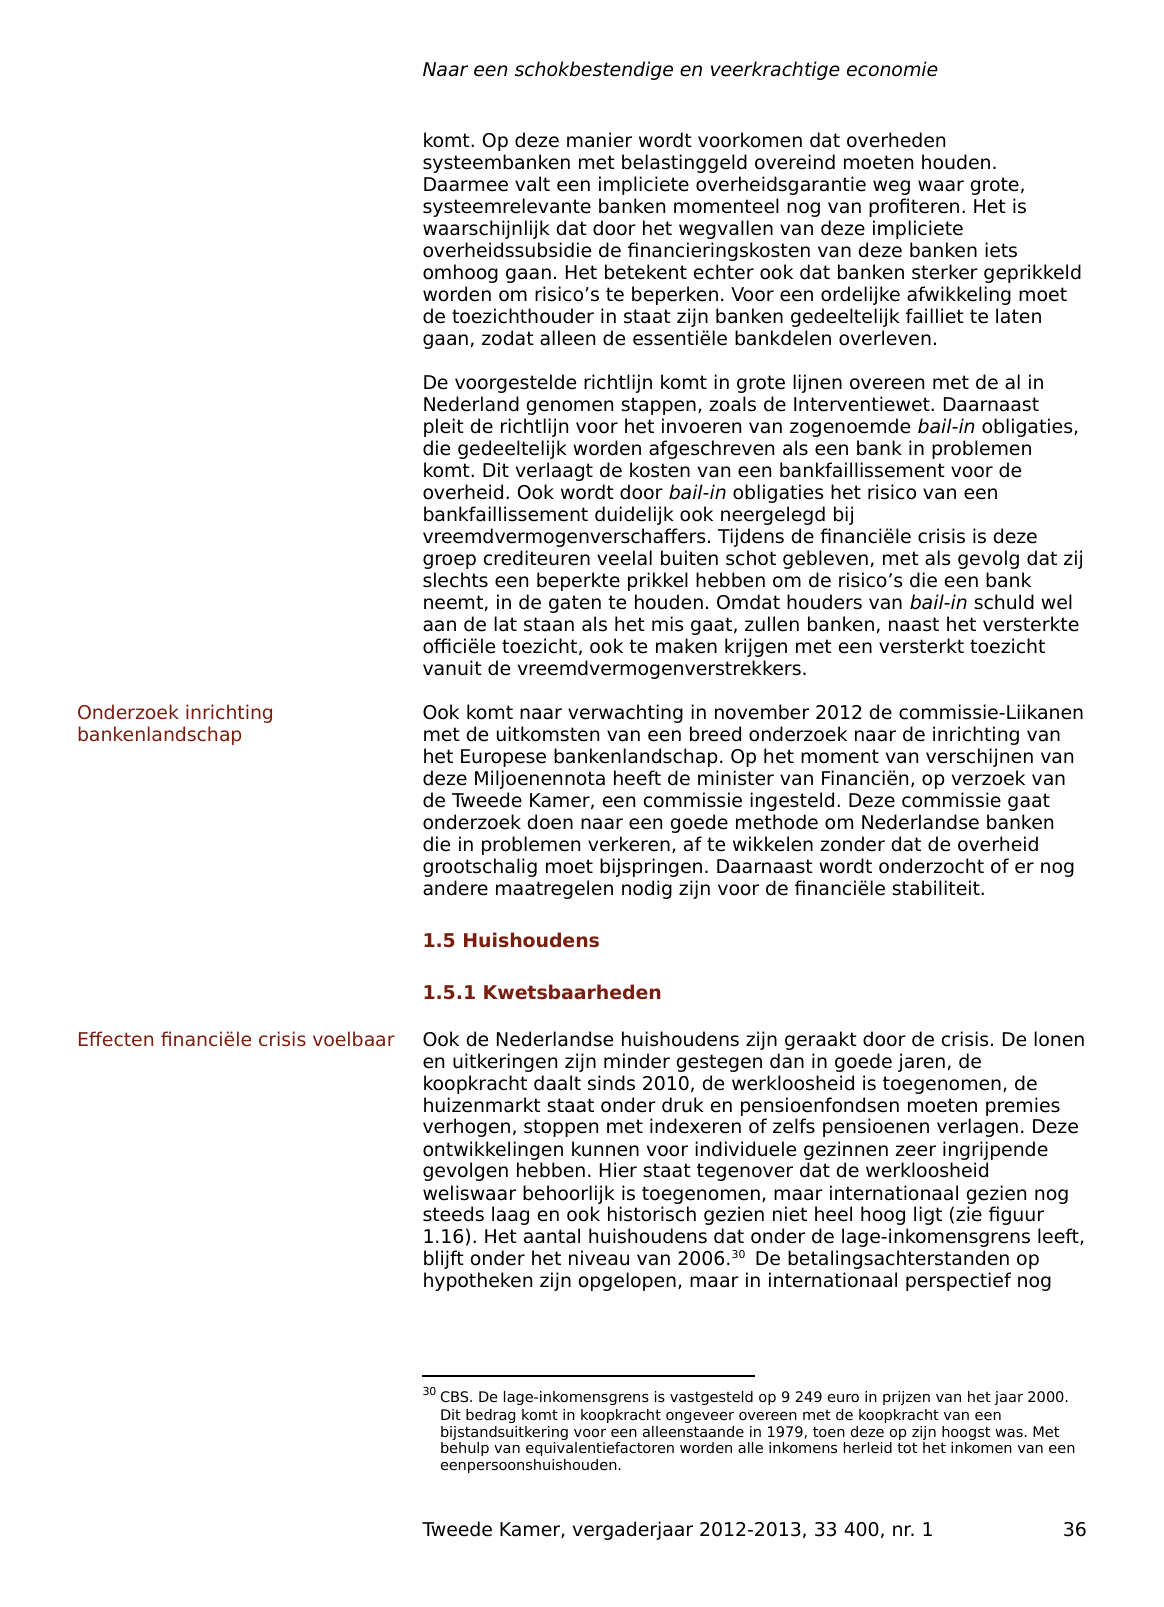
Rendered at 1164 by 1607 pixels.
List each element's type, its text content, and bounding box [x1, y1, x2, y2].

text Ook de Nederlandse huishoudens zijn geraakt door de crisis. De lonen en uitkeringen zijn minder gestegen dan in goede jaren, de koopkracht daalt sinds 2010, de werkloosheid is toegenomen, de huizenmarkt staat onder druk en pensioenfondsen moeten premies verhogen, stoppen met indexeren of zelfs pensioenen verlagen. Deze ontwikkelingen kunnen voor individuele gezinnen zeer ingrijpende gevolgen hebben. Hier staat tegenover dat de werkloosheid weliswaar behoorlijk is toegenomen, maar internationaal gezien nog steeds laag en ook historisch gezien niet heel hoog ligt (zie figuur 1.16). Het aantal huishoudens dat onder de lage-inkomensgrens leeft, blijft onder het niveau van 2006. De betalingsachterstanden op hypotheken zijn opgelopen, maar in internationaal perspectief nog [422, 1028, 1087, 1314]
text Ook komt naar verwachting in november 2012 de commissie-Liikanen met de uitkomsten van een breed onderzoek naar de inrichting van het Europese bankenlandschap. Op het moment van verschijnen van deze Miljoenennota heeft de minister van Financiën, op verzoek van de Tweede Kamer, een commissie ingesteld. Deze commissie gaat onderzoek doen naar een goede methode om Nederlandse banken die in problemen verkeren, af te wikkelen zonder dat de overheid grootschalig moet bijspringen. Daarnaast wordt onderzocht of er nog andere maatregelen nodig zijn voor de financiële stabiliteit. [422, 702, 1087, 899]
text Effecten financiёle crisis voelbaar [77, 1028, 399, 1051]
text De voorgestelde richtlijn komt in grote lijnen overeen met de al in Nederland genomen stappen, zoals de Interventiewet. Daarnaast pleit de richtlijn voor het invoeren van zogenoemde bail-in obligaties, die gedeeltelijk worden afgeschreven als een bank in problemen komt. Dit verlaagt de kosten van een bankfaillissement voor de overheid. Ook wordt door bail-in obligaties het risico van een bankfaillissement duidelijk ook neergelegd bij vreemdvermogenverschaffers. Tijdens de financiële crisis is deze groep crediteuren veelal buiten schot gebleven, met als gevolg dat zij slechts een beperkte prikkel hebben om de risico’s die een bank neemt, in de gaten te houden. Omdat houders van bail-in schuld wel aan de lat staan als het mis gaat, zullen banken, naast het versterkte officiële toezicht, ook te maken krijgen met een versterkt toezicht vanuit de vreemdvermogenverstrekkers. [422, 372, 1087, 679]
text komt. Op deze manier wordt voorkomen dat overheden systeembanken met belastinggeld overeind moeten houden. Daarmee valt een impliciete overheidsgarantie weg waar grote, systeemrelevante banken momenteel nog van profiteren. Het is waarschijnlijk dat door het wegvallen van deze impliciete overheidssubsidie de financieringskosten van deze banken iets omhoog gaan. Het betekent echter ook dat banken sterker geprikkeld worden om risico’s te beperken. Voor een ordelijke afwikkeling moet de toezichthouder in staat zijn banken gedeeltelijk failliet te laten gaan, zodat alleen de essentiële bankdelen overleven. [422, 130, 1087, 350]
text CBS. De lage-inkomensgrens is vastgesteld op 9 249 euro in prijzen van het jaar 2000. Dit bedrag komt in koopkracht ongeveer overeen met de koopkracht van een bijstandsuitkering voor een alleenstaande in 1979, toen deze op zijn hoogst was. Met behulp van equivalentiefactoren worden alle inkomens herleid tot het inkomen van een eenpersoonshuishouden. [422, 1385, 1087, 1474]
subtitle 1.5 Huishoudens [422, 929, 1087, 952]
text Onderzoek inrichting bankenlandschap [77, 702, 399, 746]
subtitle 1.5.1 Kwetsbaarheden [422, 982, 1087, 1003]
